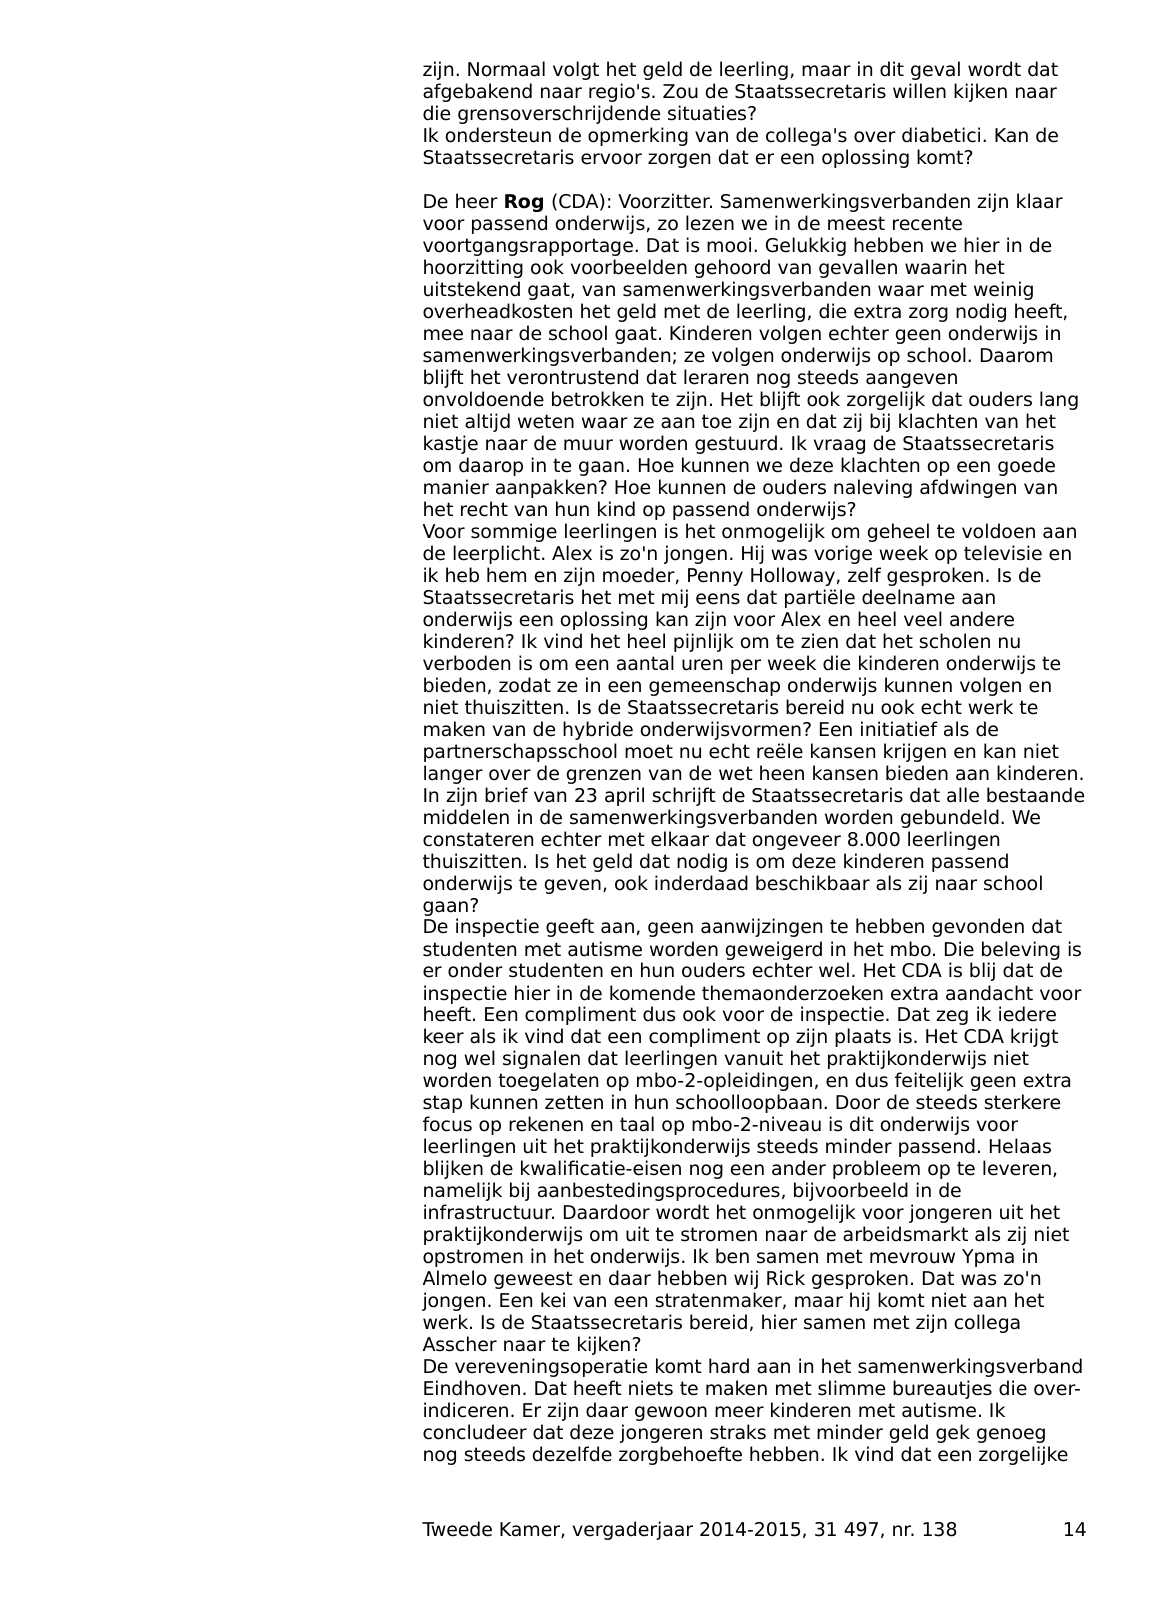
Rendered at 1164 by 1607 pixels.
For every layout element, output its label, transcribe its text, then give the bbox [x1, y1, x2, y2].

text De heer Rog (CDA): Voorzitter. Samenwerkingsverbanden zijn klaar voor passend onderwijs, zo lezen we in de meest recente voortgangsrapportage. Dat is mooi. Gelukkig hebben we hier in de hoorzitting ook voorbeelden gehoord van gevallen waarin het uitstekend gaat, van samenwerkingsverbanden waar met weinig overheadkosten het geld met de leerling, die extra zorg nodig heeft, mee naar de school gaat. Kinderen volgen echter geen onderwijs in samenwerkingsverbanden; ze volgen onderwijs op school. Daarom blijft het verontrustend dat leraren nog steeds aangeven onvoldoende betrokken te zijn. Het blijft ook zorgelijk dat ouders lang niet altijd weten waar ze aan toe zijn en dat zij bij klachten van het kastje naar de muur worden gestuurd. Ik vraag de Staatssecretaris om daarop in te gaan. Hoe kunnen we deze klachten op een goede manier aanpakken? Hoe kunnen de ouders naleving afdwingen van het recht van hun kind op passend onderwijs? [422, 191, 1087, 521]
text De inspectie geeft aan, geen aanwijzingen te hebben gevonden dat studenten met autisme worden geweigerd in het mbo. Die beleving is er onder studenten en hun ouders echter wel. Het CDA is blij dat de inspectie hier in de komende themaonderzoeken extra aandacht voor heeft. Een compliment dus ook voor de inspectie. Dat zeg ik iedere keer als ik vind dat een compliment op zijn plaats is. Het CDA krijgt nog wel signalen dat leerlingen vanuit het praktijkonderwijs niet worden toegelaten op mbo-2-opleidingen, en dus feitelijk geen extra stap kunnen zetten in hun schoolloopbaan. Door de steeds sterkere focus op rekenen en taal op mbo-2-niveau is dit onderwijs voor leerlingen uit het praktijkonderwijs steeds minder passend. Helaas blijken de kwalificatie-eisen nog een ander probleem op te leveren, namelijk bij aanbestedingsprocedures, bijvoorbeeld in de infrastructuur. Daardoor wordt het onmogelijk voor jongeren uit het praktijkonderwijs om uit te stromen naar de arbeidsmarkt als zij niet opstromen in het onderwijs. Ik ben samen met mevrouw Ypma in Almelo geweest en daar hebben wij Rick gesproken. Dat was zo'n jongen. Een kei van een stratenmaker, maar hij komt niet aan het werk. Is de Staatssecretaris bereid, hier samen met zijn collega Asscher naar te kijken? [422, 916, 1087, 1356]
text De vereveningsoperatie komt hard aan in het samenwerkingsverband Eindhoven. Dat heeft niets te maken met slimme bureautjes die over-indiceren. Er zijn daar gewoon meer kinderen met autisme. Ik concludeer dat deze jongeren straks met minder geld gek genoeg nog steeds dezelfde zorgbehoefte hebben. Ik vind dat een zorgelijke [422, 1356, 1087, 1466]
text Voor sommige leerlingen is het onmogelijk om geheel te voldoen aan de leerplicht. Alex is zo'n jongen. Hij was vorige week op televisie en ik heb hem en zijn moeder, Penny Holloway, zelf gesproken. Is de Staatssecretaris het met mij eens dat partiële deelname aan onderwijs een oplossing kan zijn voor Alex en heel veel andere kinderen? Ik vind het heel pijnlijk om te zien dat het scholen nu verboden is om een aantal uren per week die kinderen onderwijs te bieden, zodat ze in een gemeenschap onderwijs kunnen volgen en niet thuiszitten. Is de Staatssecretaris bereid nu ook echt werk te maken van de hybride onderwijsvormen? Een initiatief als de partnerschapsschool moet nu echt reële kansen krijgen en kan niet langer over de grenzen van de wet heen kansen bieden aan kinderen. In zijn brief van 23 april schrijft de Staatssecretaris dat alle bestaande middelen in de samenwerkingsverbanden worden gebundeld. We constateren echter met elkaar dat ongeveer 8.000 leerlingen thuiszitten. Is het geld dat nodig is om deze kinderen passend onderwijs te geven, ook inderdaad beschikbaar als zij naar school gaan? [422, 521, 1087, 916]
text zijn. Normaal volgt het geld de leerling, maar in dit geval wordt dat afgebakend naar regio's. Zou de Staatssecretaris willen kijken naar die grensoverschrijdende situaties? [422, 59, 1087, 125]
text Ik ondersteun de opmerking van de collega's over diabetici. Kan de Staatssecretaris ervoor zorgen dat er een oplossing komt? [422, 125, 1087, 169]
